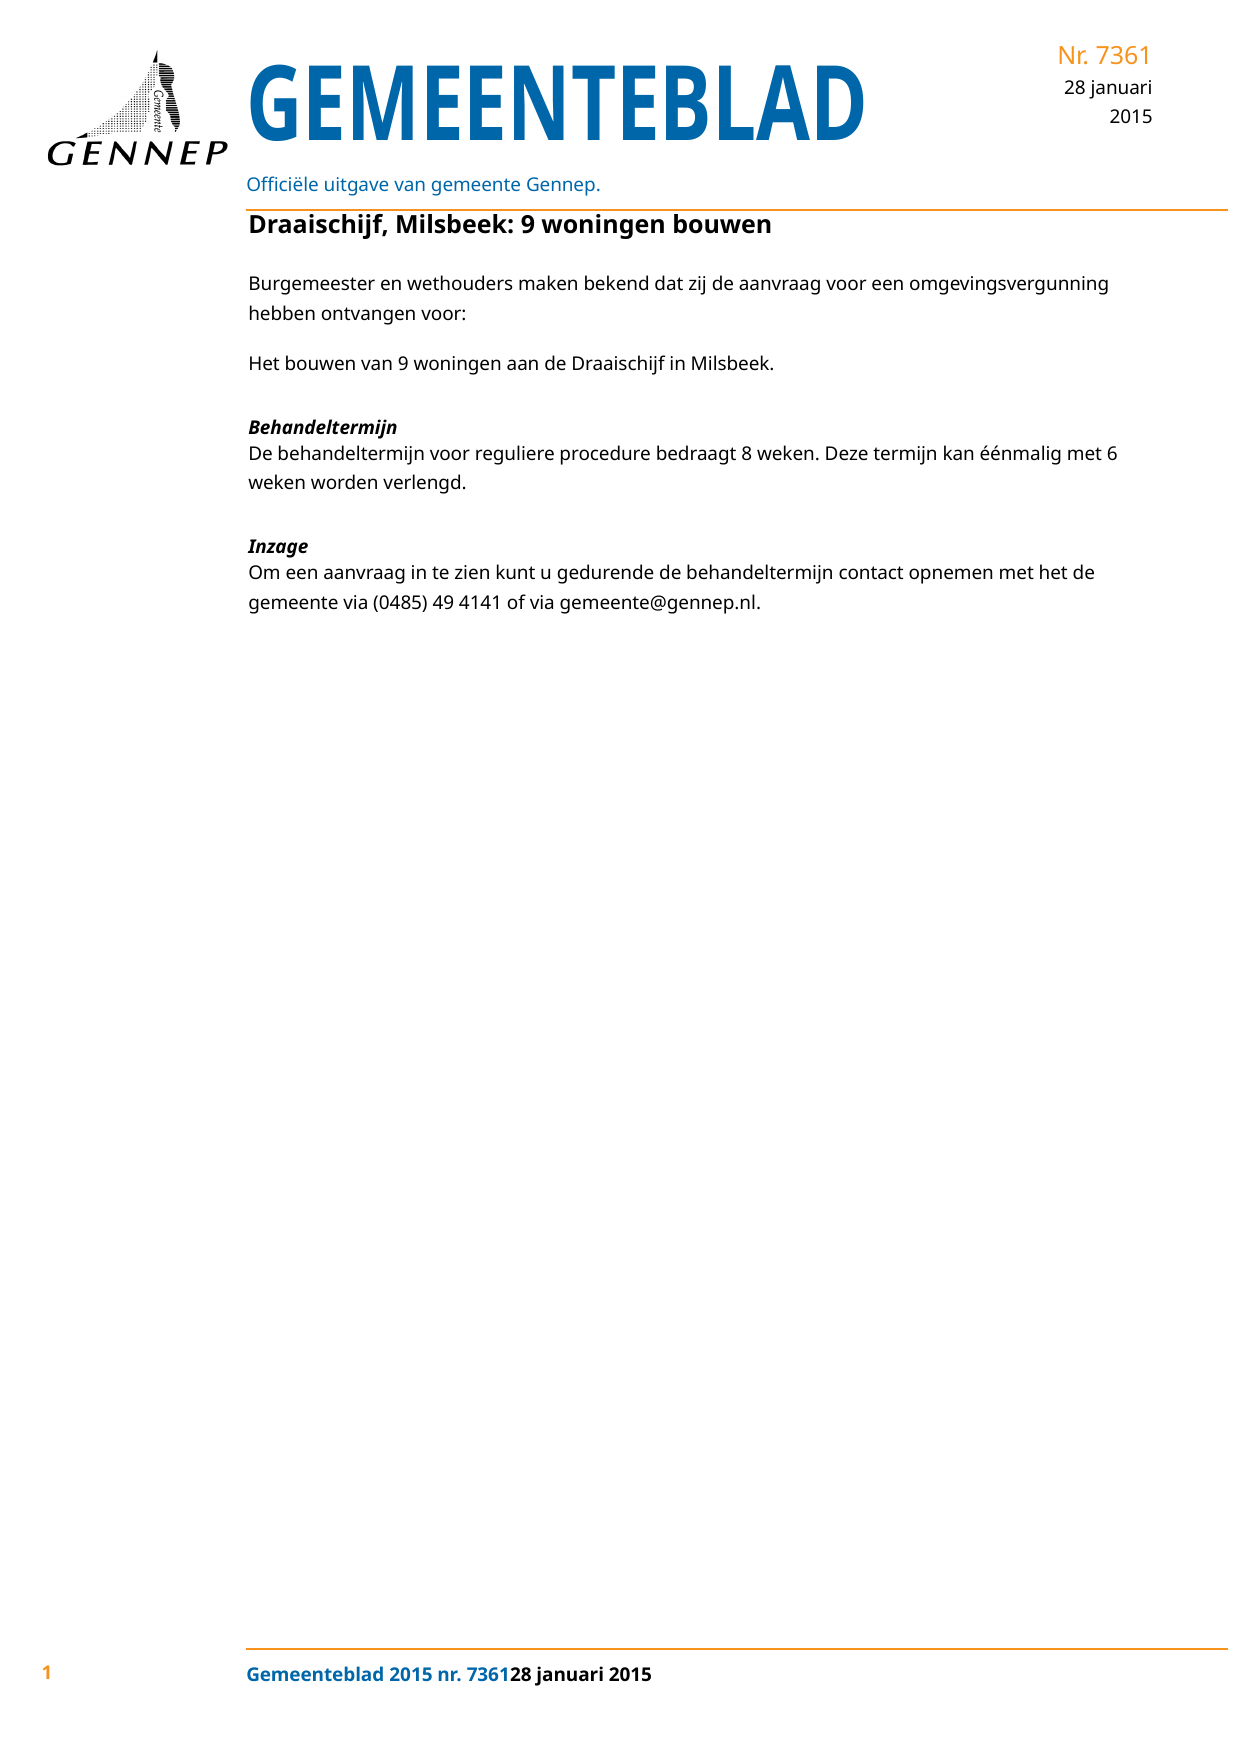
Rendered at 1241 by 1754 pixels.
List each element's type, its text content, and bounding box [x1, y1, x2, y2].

text Om een aanvraag in te zien kunt u gedurende de behandeltermijn contact opnemen met het de gemeente via (0485) 49 4141 of via gemeente@gennep.nl. [248, 559, 1152, 614]
text Draaischijf, Milsbeek: 9 woningen bouwen [248, 211, 1152, 241]
text Inzage [248, 533, 1152, 559]
text Behandeltermijn [248, 414, 1152, 440]
text De behandeltermijn voor reguliere procedure bedraagt 8 weken. Deze termijn kan éénmalig met 6 weken worden verlengd. [248, 440, 1152, 495]
picture [41, 47, 231, 172]
text Het bouwen van 9 woningen aan de Draaischijf in Milsbeek. [248, 350, 1152, 376]
text Burgemeester en wethouders maken bekend dat zij de aanvraag voor een omgevingsvergunning hebben ontvangen voor: [248, 270, 1152, 326]
